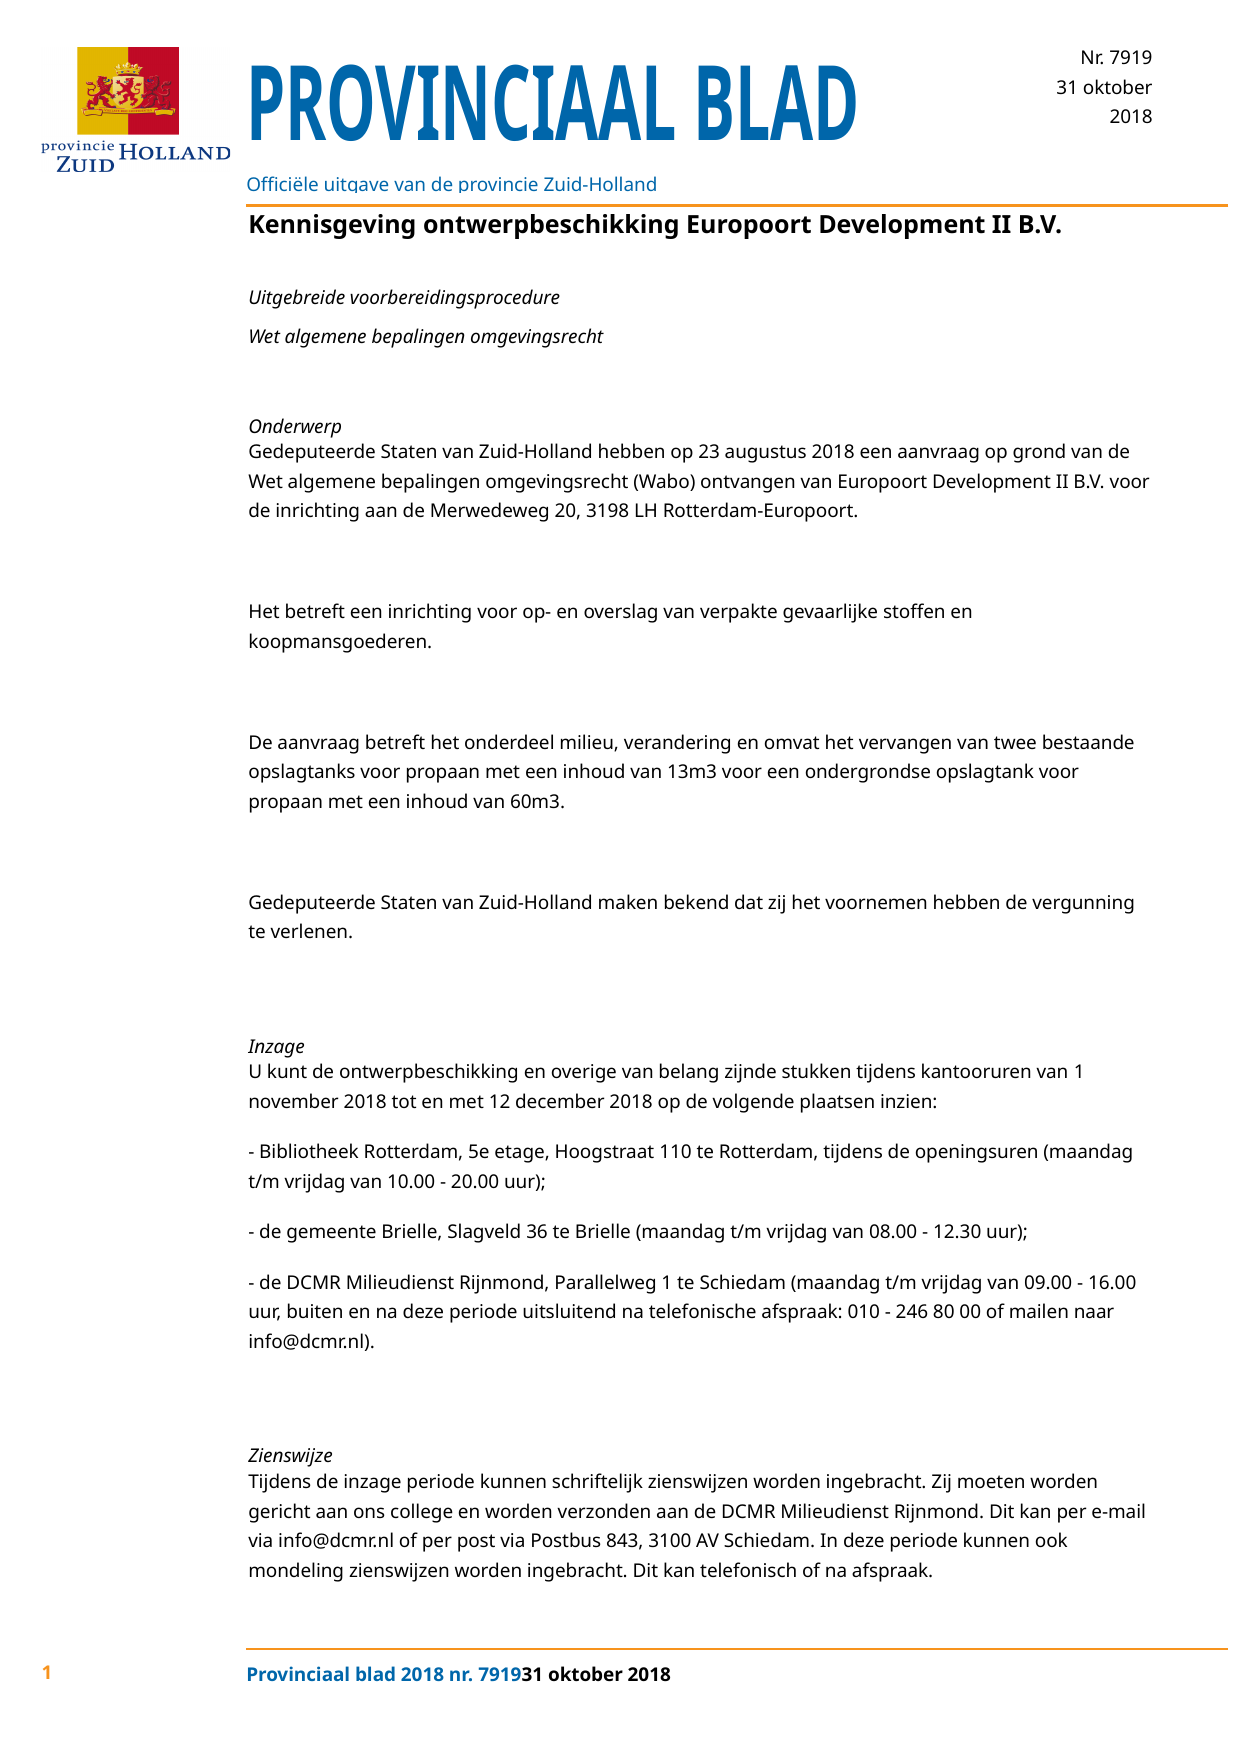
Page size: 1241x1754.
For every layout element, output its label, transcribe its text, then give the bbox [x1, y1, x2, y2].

text Kennisgeving ontwerpbeschikking Europoort Development II B.V. [248, 207, 1152, 241]
text Gedeputeerde Staten van Zuid-Holland hebben op 23 augustus 2018 een aanvraag op grond van de Wet algemene bepalingen omgevingsrecht (Wabo) ontvangen van Europoort Development II B.V. voor de inrichting aan de Merwedeweg 20, 3198 LH Rotterdam-Europoort. [248, 438, 1152, 523]
text Onderwerp [248, 413, 1152, 438]
text Het betreft een inrichting voor op- en overslag van verpakte gevaarlijke stoffen en koopmansgoederen. [248, 598, 1152, 654]
text Gedeputeerde Staten van Zuid-Holland maken bekend dat zij het voornemen hebben de vergunning te verlenen. [248, 889, 1152, 944]
text - de gemeente Brielle, Slagveld 36 te Brielle (maandag t/m vrijdag van 08.00 - 12.30 uur); [248, 1219, 1152, 1244]
text Zienswijze [248, 1443, 1152, 1468]
text U kunt de ontwerpbeschikking en overige van belang zijnde stukken tijdens kantooruren van 1 november 2018 tot en met 12 december 2018 op de volgende plaatsen inzien: [248, 1059, 1152, 1114]
text Uitgebreide voorbereidingsprocedure [248, 284, 1152, 309]
text - Bibliotheek Rotterdam, 5e etage, Hoogstraat 110 te Rotterdam, tijdens de openingsuren (maandag t/m vrijdag van 10.00 - 20.00 uur); [248, 1139, 1152, 1194]
text Inzage [248, 1033, 1152, 1059]
text - de DCMR Milieudienst Rijnmond, Parallelweg 1 te Schiedam (maandag t/m vrijdag van 09.00 - 16.00 uur, buiten en na deze periode uitsluitend na telefonische afspraak: 010 - 246 80 00 of mailen naar info@dcmr.nl). [248, 1269, 1152, 1354]
text De aanvraag betreft het onderdeel milieu, verandering en omvat het vervangen van twee bestaande opslagtanks voor propaan met een inhoud van 13m3 voor een ondergrondse opslagtank voor propaan met een inhoud van 60m3. [248, 729, 1152, 814]
text Tijdens de inzage periode kunnen schriftelijk zienswijzen worden ingebracht. Zij moeten worden gericht aan ons college en worden verzonden aan de DCMR Milieudienst Rijnmond. Dit kan per e-mail via info@dcmr.nl of per post via Postbus 843, 3100 AV Schiedam. In deze periode kunnen ook mondeling zienswijzen worden ingebracht. Dit kan telefonisch of na afspraak. [248, 1468, 1152, 1583]
picture [41, 47, 231, 172]
text Wet algemene bepalingen omgevingsrecht [248, 323, 1152, 349]
